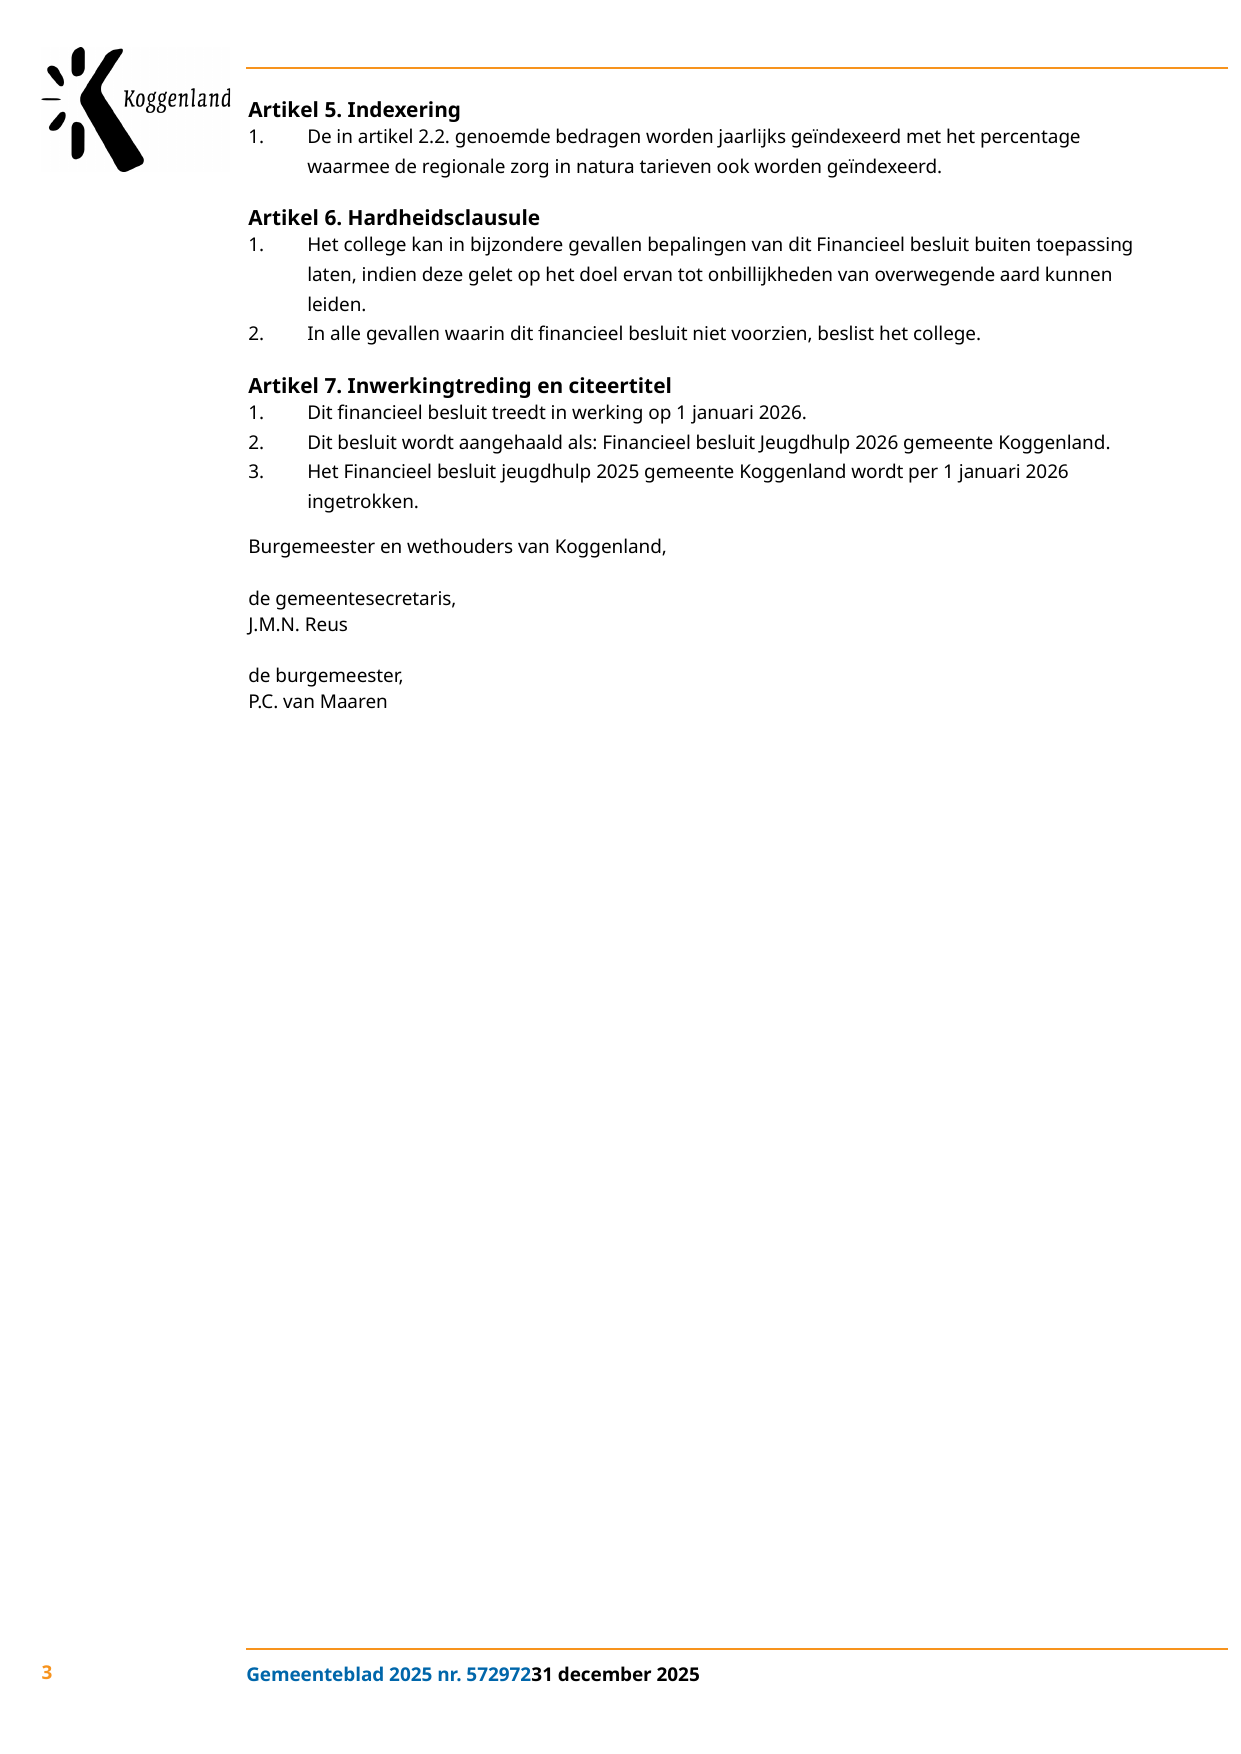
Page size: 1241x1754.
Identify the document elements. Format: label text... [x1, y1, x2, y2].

text de gemeentesecretaris, [248, 585, 1152, 611]
text J.M.N. Reus [248, 611, 1152, 637]
text Artikel 6. Hardheidsclausule [248, 203, 1152, 232]
list Dit financieel besluit treedt in werking op 1 januari 2026. [248, 399, 1152, 425]
picture [41, 47, 231, 172]
text P.C. van Maaren [248, 688, 1152, 714]
text Burgemeester en wethouders van Koggenland, [248, 534, 1152, 559]
list In alle gevallen waarin dit financieel besluit niet voorzien, beslist het college. [248, 320, 1152, 346]
list De in artikel 2.2. genoemde bedragen worden jaarlijks geïndexeerd met het percentage waarmee de regionale zorg in natura tarieven ook worden geïndexeerd. [248, 123, 1152, 178]
list Het college kan in bijzondere gevallen bepalingen van dit Financieel besluit buiten toepassing laten, indien deze gelet op het doel ervan tot onbillijkheden van overwegende aard kunnen leiden. [248, 232, 1152, 317]
list Het Financieel besluit jeugdhulp 2025 gemeente Koggenland wordt per 1 januari 2026 ingetrokken. [248, 458, 1152, 514]
text Artikel 5. Indexering [248, 95, 1152, 123]
text de burgemeester, [248, 662, 1152, 688]
list Dit besluit wordt aangehaald als: Financieel besluit Jeugdhulp 2026 gemeente Koggenland. [248, 429, 1152, 454]
text Artikel 7. Inwerkingtreding en citeertitel [248, 371, 1152, 399]
